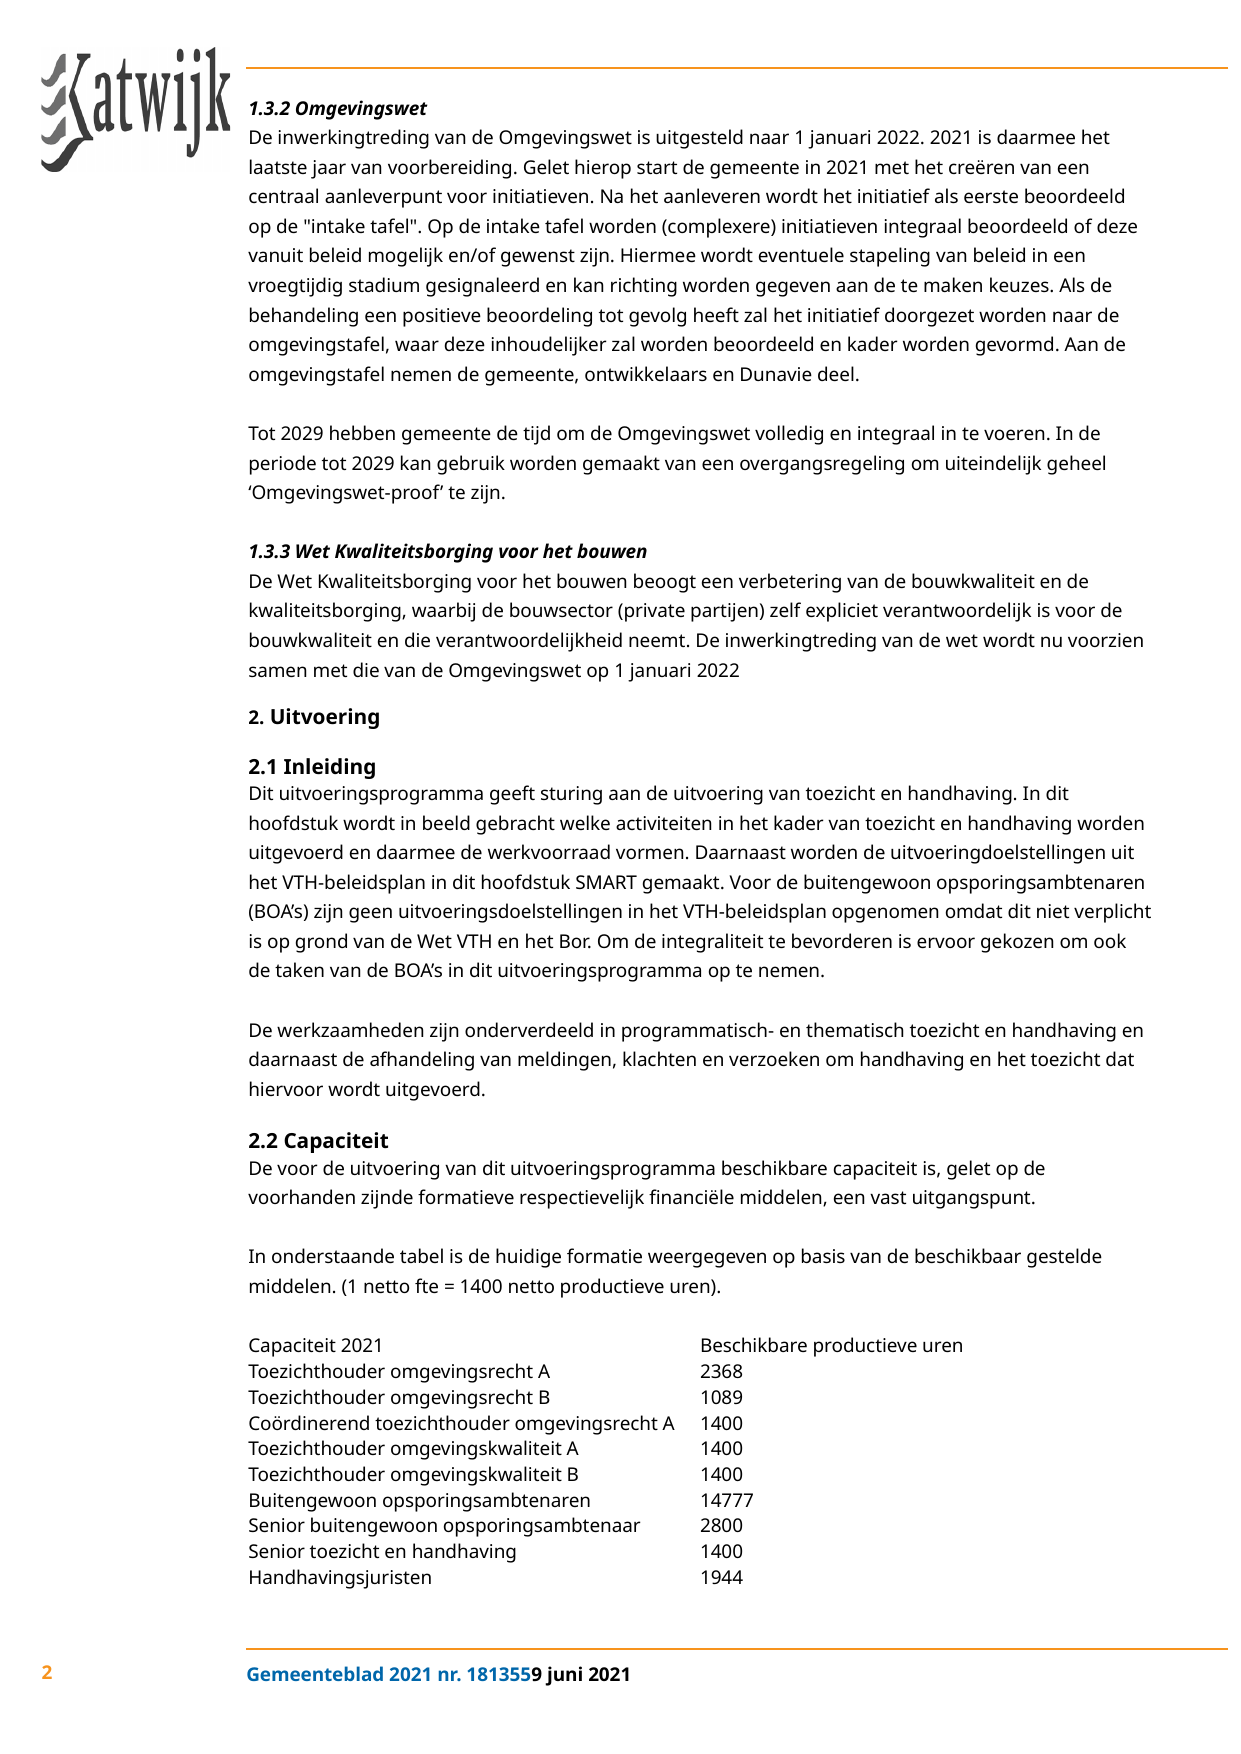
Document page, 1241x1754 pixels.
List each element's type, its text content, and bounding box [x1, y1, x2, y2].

text De inwerkingtreding van de Omgevingswet is uitgesteld naar 1 januari 2022. 2021 is daarmee het laatste jaar van voorbereiding. Gelet hierop start de gemeente in 2021 met het creëren van een centraal aanleverpunt voor initiatieven. Na het aanleveren wordt het initiatief als eerste beoordeeld op de "intake tafel". Op de intake tafel worden (complexere) initiatieven integraal beoordeeld of deze vanuit beleid mogelijk en/of gewenst zijn. Hiermee wordt eventuele stapeling van beleid in een vroegtijdig stadium gesignaleerd en kan richting worden gegeven aan de te maken keuzes. Als de behandeling een positieve beoordeling tot gevolg heeft zal het initiatief doorgezet worden naar de omgevingstafel, waar deze inhoudelijker zal worden beoordeeld en kader worden gevormd. Aan de omgevingstafel nemen de gemeente, ontwikkelaars en Dunavie deel. [248, 124, 1152, 387]
table_cell 2368 [700, 1358, 1152, 1384]
table_cell Toezichthouder omgevingskwaliteit A [248, 1435, 700, 1461]
table_cell 14777 [700, 1487, 1152, 1513]
table_cell 2800 [700, 1513, 1152, 1538]
table_cell Buitengewoon opsporingsambtenaren [248, 1487, 700, 1513]
text Tot 2029 hebben gemeente de tijd om de Omgevingswet volledig en integraal in te voeren. In de periode tot 2029 kan gebruik worden gemaakt van een overgangsregeling om uiteindelijk geheel ‘Omgevingswet-proof’ te zijn. [248, 420, 1152, 505]
table_header Capaciteit 2021 [248, 1333, 700, 1358]
table_cell 1400 [700, 1410, 1152, 1435]
text 1.3.3 Wet Kwaliteitsborging voor het bouwen [248, 538, 1152, 564]
table_header Beschikbare productieve uren [700, 1333, 1152, 1358]
picture [41, 47, 231, 172]
table_cell Toezichthouder omgevingskwaliteit B [248, 1461, 700, 1487]
table_cell 1400 [700, 1435, 1152, 1461]
table_cell Senior toezicht en handhaving [248, 1538, 700, 1564]
table_cell 1400 [700, 1461, 1152, 1487]
text In onderstaande tabel is de huidige formatie weergegeven op basis van de beschikbaar gestelde middelen. (1 netto fte = 1400 netto productieve uren). [248, 1244, 1152, 1299]
text De werkzaamheden zijn onderverdeeld in programmatisch- en thematisch toezicht en handhaving en daarnaast de afhandeling van meldingen, klachten en verzoeken om handhaving en het toezicht dat hiervoor wordt uitgevoerd. [248, 1017, 1152, 1102]
table_cell Toezichthouder omgevingsrecht B [248, 1384, 700, 1410]
table_cell Toezichthouder omgevingsrecht A [248, 1358, 700, 1384]
text De Wet Kwaliteitsborging voor het bouwen beoogt een verbetering van de bouwkwaliteit en de kwaliteitsborging, waarbij de bouwsector (private partijen) zelf expliciet verantwoordelijk is voor de bouwkwaliteit en die verantwoordelijkheid neemt. De inwerkingtreding van de wet wordt nu voorzien samen met die van de Omgevingswet op 1 januari 2022 [248, 568, 1152, 683]
table_cell Handhavingsjuristen [248, 1564, 700, 1590]
table_cell 1089 [700, 1384, 1152, 1410]
table_cell Coördinerend toezichthouder omgevingsrecht A [248, 1410, 700, 1435]
text 2. Uitvoering [248, 702, 1152, 731]
table_cell 1400 [700, 1538, 1152, 1564]
text 1.3.2 Omgevingswet [248, 95, 1152, 121]
text Dit uitvoeringsprogramma geeft sturing aan de uitvoering van toezicht en handhaving. In dit hoofdstuk wordt in beeld gebracht welke activiteiten in het kader van toezicht en handhaving worden uitgevoerd en daarmee de werkvoorraad vormen. Daarnaast worden de uitvoeringdoelstellingen uit het VTH-beleidsplan in dit hoofdstuk SMART gemaakt. Voor de buitengewoon opsporingsambtenaren (BOA’s) zijn geen uitvoeringsdoelstellingen in het VTH-beleidsplan opgenomen omdat dit niet verplicht is op grond van de Wet VTH en het Bor. Om de integraliteit te bevorderen is ervoor gekozen om ook de taken van de BOA’s in dit uitvoeringsprogramma op te nemen. [248, 780, 1152, 983]
text 2.1 Inleiding [248, 752, 1152, 780]
text De voor de uitvoering van dit uitvoeringsprogramma beschikbare capaciteit is, gelet op de voorhanden zijnde formatieve respectievelijk financiële middelen, een vast uitgangspunt. [248, 1155, 1152, 1210]
text 2.2 Capaciteit [248, 1126, 1152, 1155]
table_cell Senior buitengewoon opsporingsambtenaar [248, 1513, 700, 1538]
table_cell 1944 [700, 1564, 1152, 1590]
